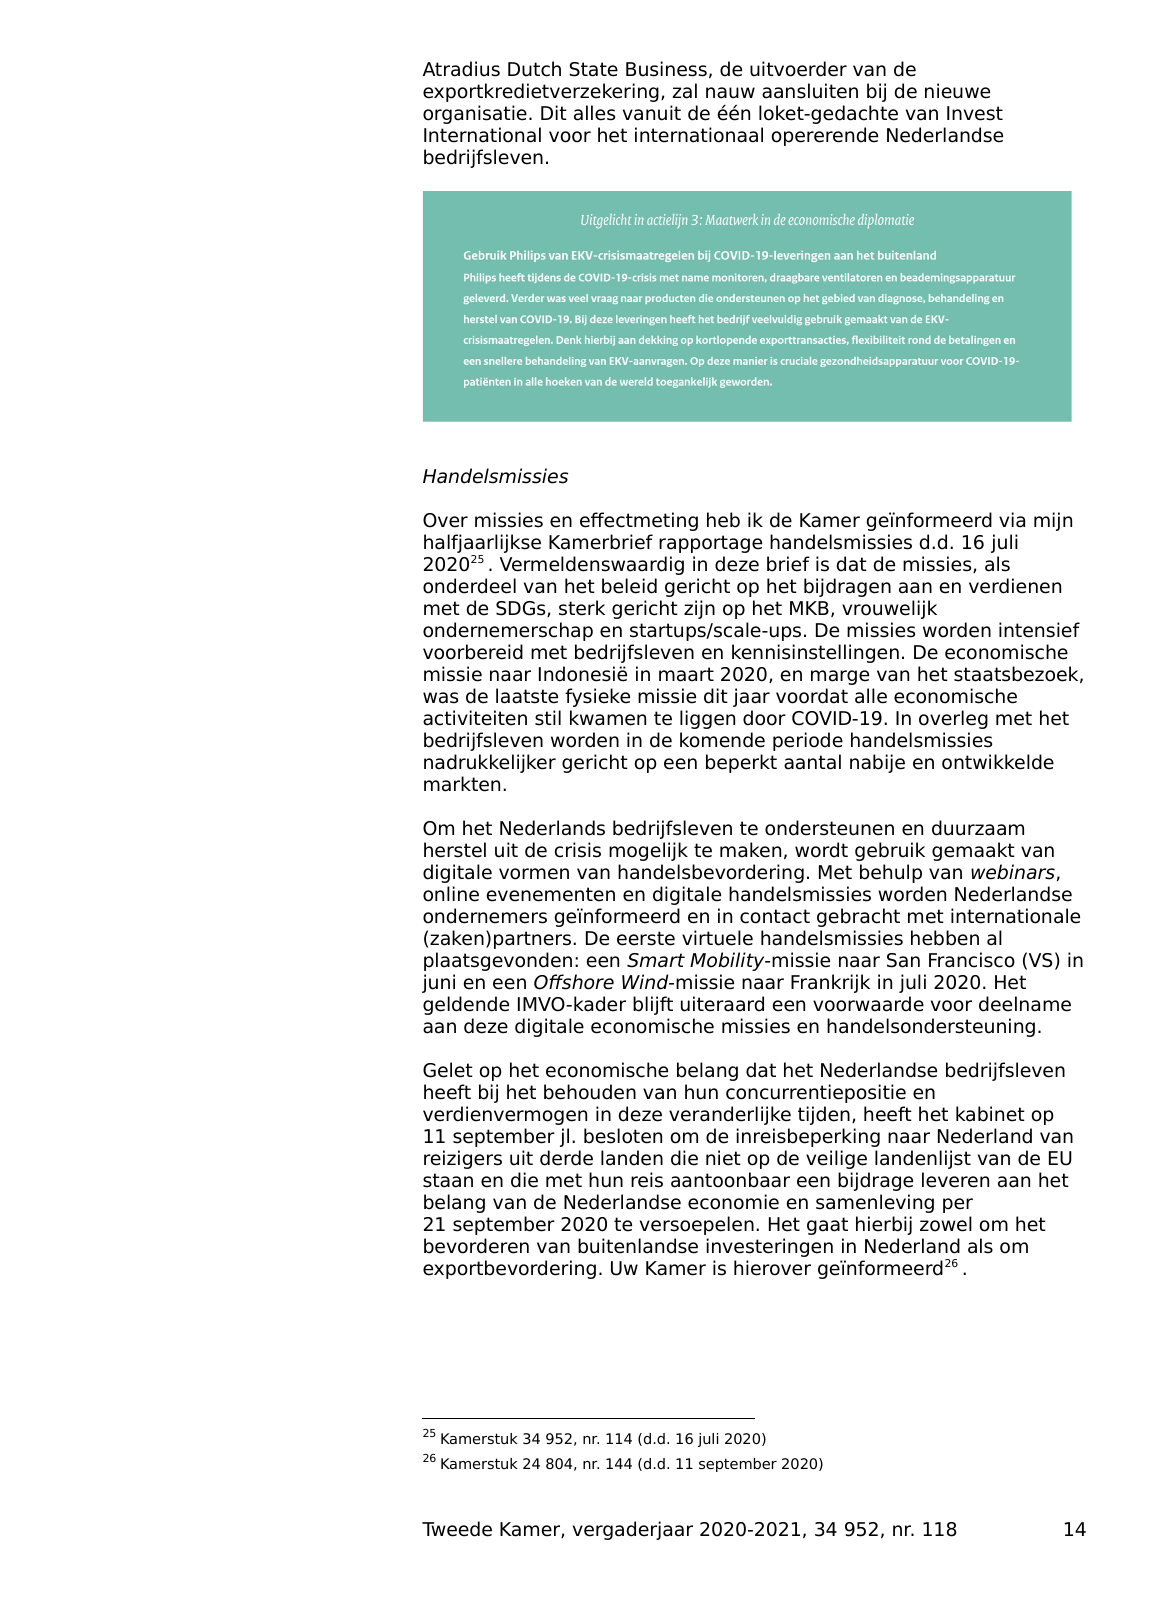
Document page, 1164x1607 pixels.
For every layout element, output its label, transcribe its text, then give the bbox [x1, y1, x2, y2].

text Kamerstuk 24 804, nr. 144 (d.d. 11 september 2020) [422, 1452, 1087, 1474]
text Atradius Dutch State Business, de uitvoerder van de exportkredietverzekering, zal nauw aansluiten bij de nieuwe organisatie. Dit alles vanuit de één loket-gedachte van Invest International voor het internationaal opererende Nederlandse bedrijfsleven. [422, 59, 1087, 169]
picture [422, 191, 1072, 422]
text Gelet op het economische belang dat het Nederlandse bedrijfsleven heeft bij het behouden van hun concurrentiepositie en verdienvermogen in deze veranderlijke tijden, heeft het kabinet op 11 september jl. besloten om de inreisbeperking naar Nederland van reizigers uit derde landen die niet op de veilige landenlijst van de EU staan en die met hun reis aantoonbaar een bijdrage leveren aan het belang van de Nederlandse economie en samenleving per 21 september 2020 te versoepelen. Het gaat hierbij zowel om het bevorderen van buitenlandse investeringen in Nederland als om exportbevordering. Uw Kamer is hierover geïnformeerd. [422, 1060, 1087, 1279]
subtitle Handelsmissies [422, 466, 1087, 488]
text Over missies en effectmeting heb ik de Kamer geïnformeerd via mijn halfjaarlijkse Kamerbrief rapportage handelsmissies d.d. 16 juli 2020. Vermeldenswaardig in deze brief is dat de missies, als onderdeel van het beleid gericht op het bijdragen aan en verdienen met de SDGs, sterk gericht zijn op het MKB, vrouwelijk ondernemerschap en startups/scale-ups. De missies worden intensief voorbereid met bedrijfsleven en kennisinstellingen. De economische missie naar Indonesië in maart 2020, en marge van het staatsbezoek, was de laatste fysieke missie dit jaar voordat alle economische activiteiten stil kwamen te liggen door COVID-19. In overleg met het bedrijfsleven worden in de komende periode handelsmissies nadrukkelijker gericht op een beperkt aantal nabije en ontwikkelde markten. [422, 510, 1087, 796]
text Kamerstuk 34 952, nr. 114 (d.d. 16 juli 2020) [422, 1427, 1087, 1449]
text Om het Nederlands bedrijfsleven te ondersteunen en duurzaam herstel uit de crisis mogelijk te maken, wordt gebruik gemaakt van digitale vormen van handelsbevordering. Met behulp van webinars, online evenementen en digitale handelsmissies worden Nederlandse ondernemers geïnformeerd en in contact gebracht met internationale (zaken)partners. De eerste virtuele handelsmissies hebben al plaatsgevonden: een Smart Mobility-missie naar San Francisco (VS) in juni en een Offshore Wind-missie naar Frankrijk in juli 2020. Het geldende IMVO-kader blijft uiteraard een voorwaarde voor deelname aan deze digitale economische missies en handelsondersteuning. [422, 818, 1087, 1037]
